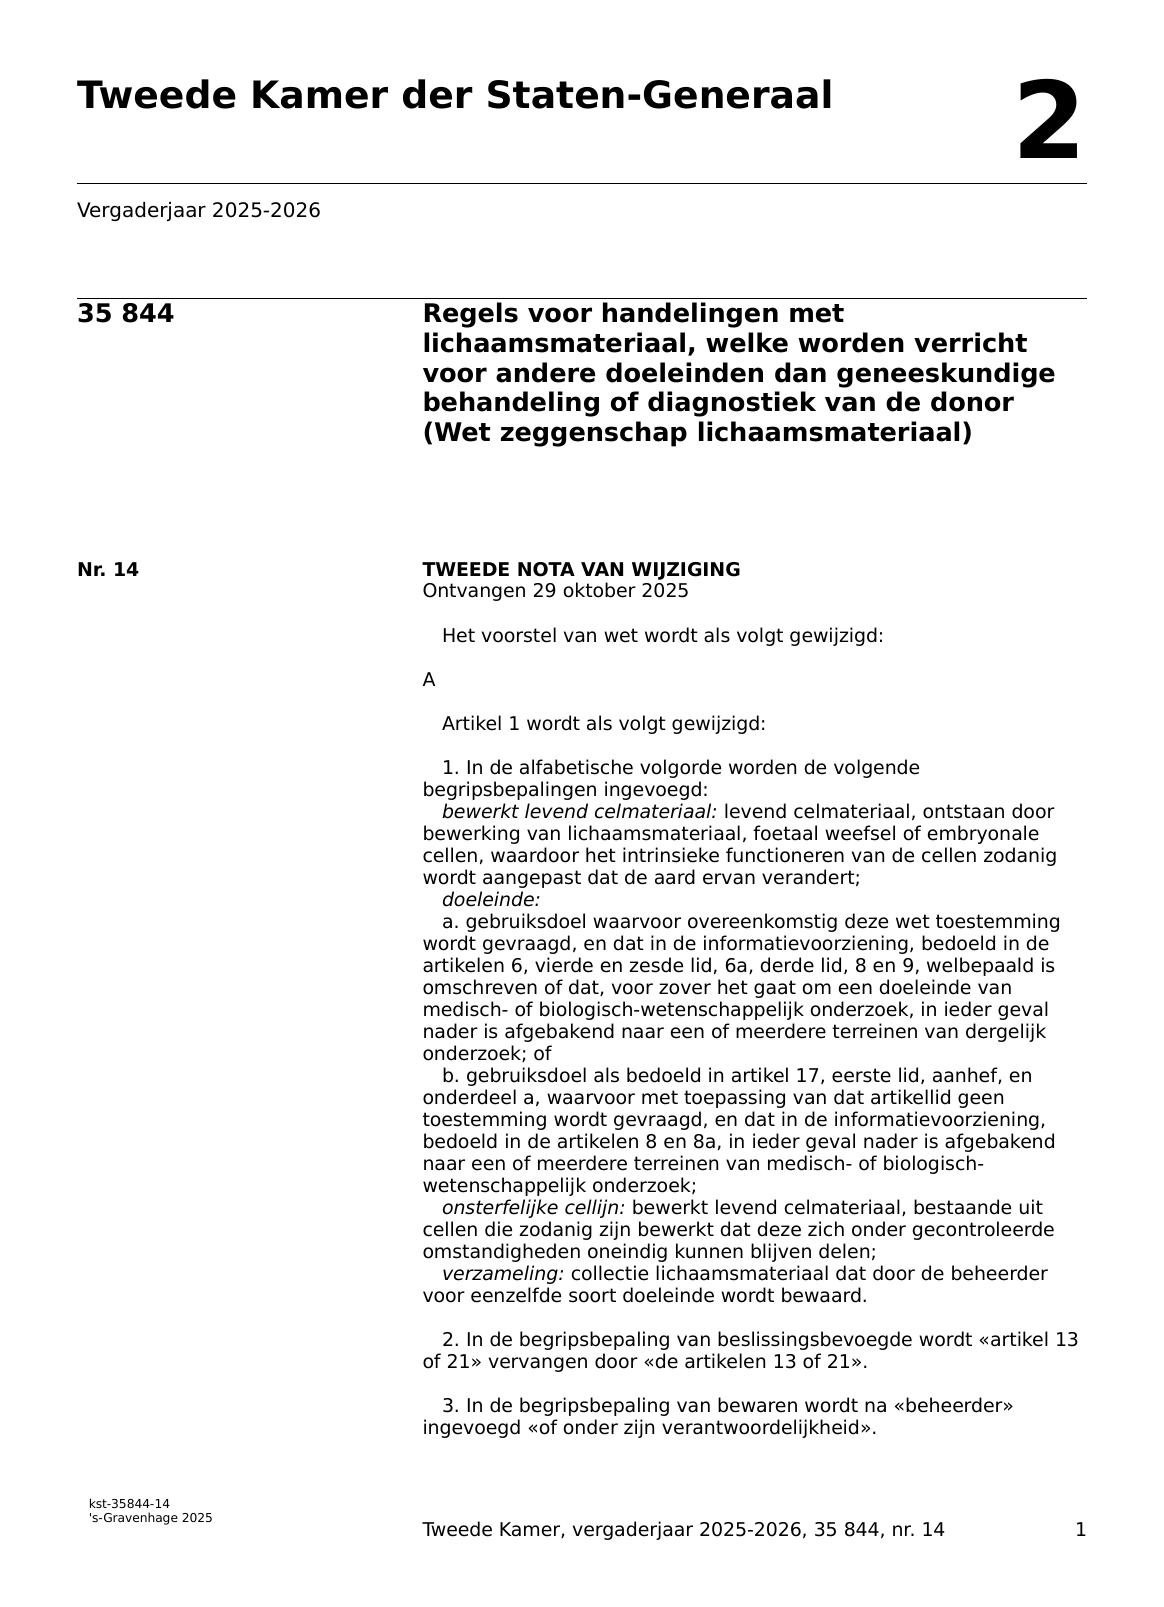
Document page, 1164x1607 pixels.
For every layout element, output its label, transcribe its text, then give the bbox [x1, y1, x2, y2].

text Het voorstel van wet wordt als volgt gewijzigd: [422, 624, 1087, 647]
text verzameling: collectie lichaamsmateriaal dat door de beheerder voor eenzelfde soort doeleinde wordt bewaard. [422, 1263, 1087, 1307]
subtitle 35 844 Regels voor handelingen met lichaamsmateriaal, welke worden verricht voor andere doeleinden dan geneeskundige behandeling of diagnostiek van de donor (Wet zeggenschap lichaamsmateriaal) [77, 299, 1087, 447]
text doeleinde: [422, 889, 1087, 911]
table_cell Vergaderjaar 2025-2026 [77, 184, 1087, 298]
text bewerkt levend celmateriaal: levend celmateriaal, ontstaan door bewerking van lichaamsmateriaal, foetaal weefsel of embryonale cellen, waardoor het intrinsieke functioneren van de cellen zodanig wordt aangepast dat de aard ervan verandert; [422, 801, 1087, 889]
subtitle Nr. 14 TWEEDE NOTA VAN WIJZIGING [77, 558, 1087, 580]
subtitle A [422, 669, 1087, 691]
table_header Tweede Kamer der Staten-Generaal [77, 59, 886, 183]
text b. gebruiksdoel als bedoeld in artikel 17, eerste lid, aanhef, en onderdeel a, waarvoor met toepassing van dat artikellid geen toestemming wordt gevraagd, en dat in de informatievoorziening, bedoeld in de artikelen 8 en 8a, in ieder geval nader is afgebakend naar een of meerdere terreinen van medisch- of biologisch-wetenschappelijk onderzoek; [422, 1065, 1087, 1197]
text 's-Gravenhage 2025 [88, 1511, 323, 1525]
text kst-35844-14 [88, 1497, 323, 1511]
text 1. In de alfabetische volgorde worden de volgende begripsbepalingen ingevoegd: [422, 757, 1087, 801]
text Ontvangen 29 oktober 2025 [422, 580, 1087, 602]
text a. gebruiksdoel waarvoor overeenkomstig deze wet toestemming wordt gevraagd, en dat in de informatievoorziening, bedoeld in de artikelen 6, vierde en zesde lid, 6a, derde lid, 8 en 9, welbepaald is omschreven of dat, voor zover het gaat om een doeleinde van medisch- of biologisch-wetenschappelijk onderzoek, in ieder geval nader is afgebakend naar een of meerdere terreinen van dergelijk onderzoek; of [422, 911, 1087, 1065]
table_header 2 [886, 59, 1087, 183]
text onsterfelijke cellijn: bewerkt levend celmateriaal, bestaande uit cellen die zodanig zijn bewerkt dat deze zich onder gecontroleerde omstandigheden oneindig kunnen blijven delen; [422, 1197, 1087, 1263]
text 2. In de begripsbepaling van beslissingsbevoegde wordt «artikel 13 of 21» vervangen door «de artikelen 13 of 21». [422, 1329, 1087, 1373]
text 3. In de begripsbepaling van bewaren wordt na «beheerder» ingevoegd «of onder zijn verantwoordelijkheid». [422, 1395, 1087, 1439]
text Artikel 1 wordt als volgt gewijzigd: [422, 713, 1087, 735]
